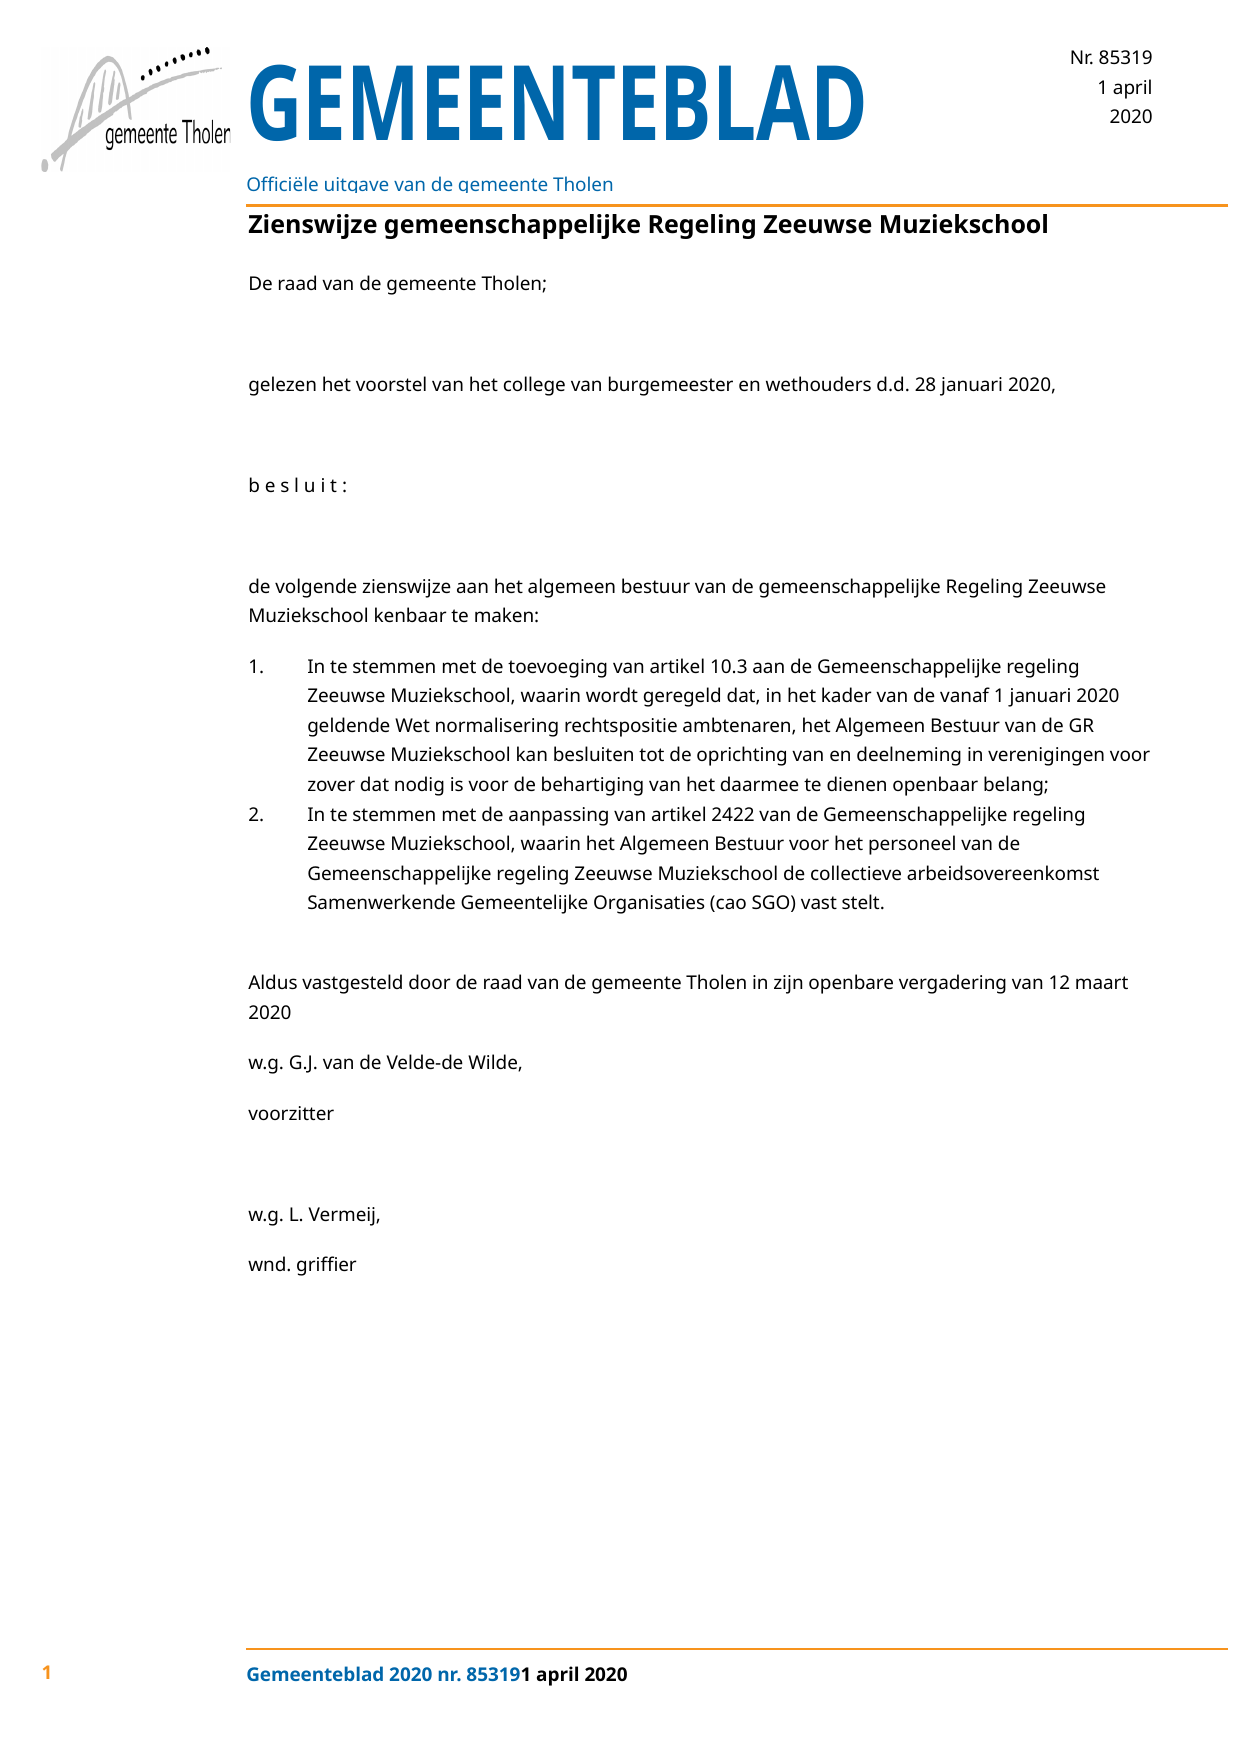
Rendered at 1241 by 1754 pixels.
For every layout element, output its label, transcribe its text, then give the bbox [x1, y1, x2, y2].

text w.g. L. Vermeij, [248, 1201, 1152, 1226]
list In te stemmen met de aanpassing van artikel 2422 van de Gemeenschappelijke regeling Zeeuwse Muziekschool, waarin het Algemeen Bestuur voor het personeel van de Gemeenschappelijke regeling Zeeuwse Muziekschool de collectieve arbeidsovereenkomst Samenwerkende Gemeentelijke Organisaties (cao SGO) vast stelt. [248, 801, 1152, 915]
text b e s l u i t : [248, 472, 1152, 498]
text gelezen het voorstel van het college van burgemeester en wethouders d.d. 28 januari 2020, [248, 371, 1152, 397]
text de volgende zienswijze aan het algemeen bestuur van de gemeenschappelijke Regeling Zeeuwse Muziekschool kenbaar te maken: [248, 573, 1152, 628]
text Aldus vastgesteld door de raad van de gemeente Tholen in zijn openbare vergadering van 12 maart 2020 [248, 969, 1152, 1025]
text w.g. G.J. van de Velde-de Wilde, [248, 1049, 1152, 1075]
text wnd. griffier [248, 1251, 1152, 1277]
list In te stemmen met de toevoeging van artikel 10.3 aan de Gemeenschappelijke regeling Zeeuwse Muziekschool, waarin wordt geregeld dat, in het kader van de vanaf 1 januari 2020 geldende Wet normalisering rechtspositie ambtenaren, het Algemeen Bestuur van de GR Zeeuwse Muziekschool kan besluiten tot de oprichting van en deelneming in verenigingen voor zover dat nodig is voor de behartiging van het daarmee te dienen openbaar belang; [248, 653, 1152, 797]
text voorzitter [248, 1100, 1152, 1126]
text Zienswijze gemeenschappelijke Regeling Zeeuwse Muziekschool [248, 207, 1152, 241]
picture [41, 47, 231, 172]
text De raad van de gemeente Tholen; [248, 270, 1152, 296]
